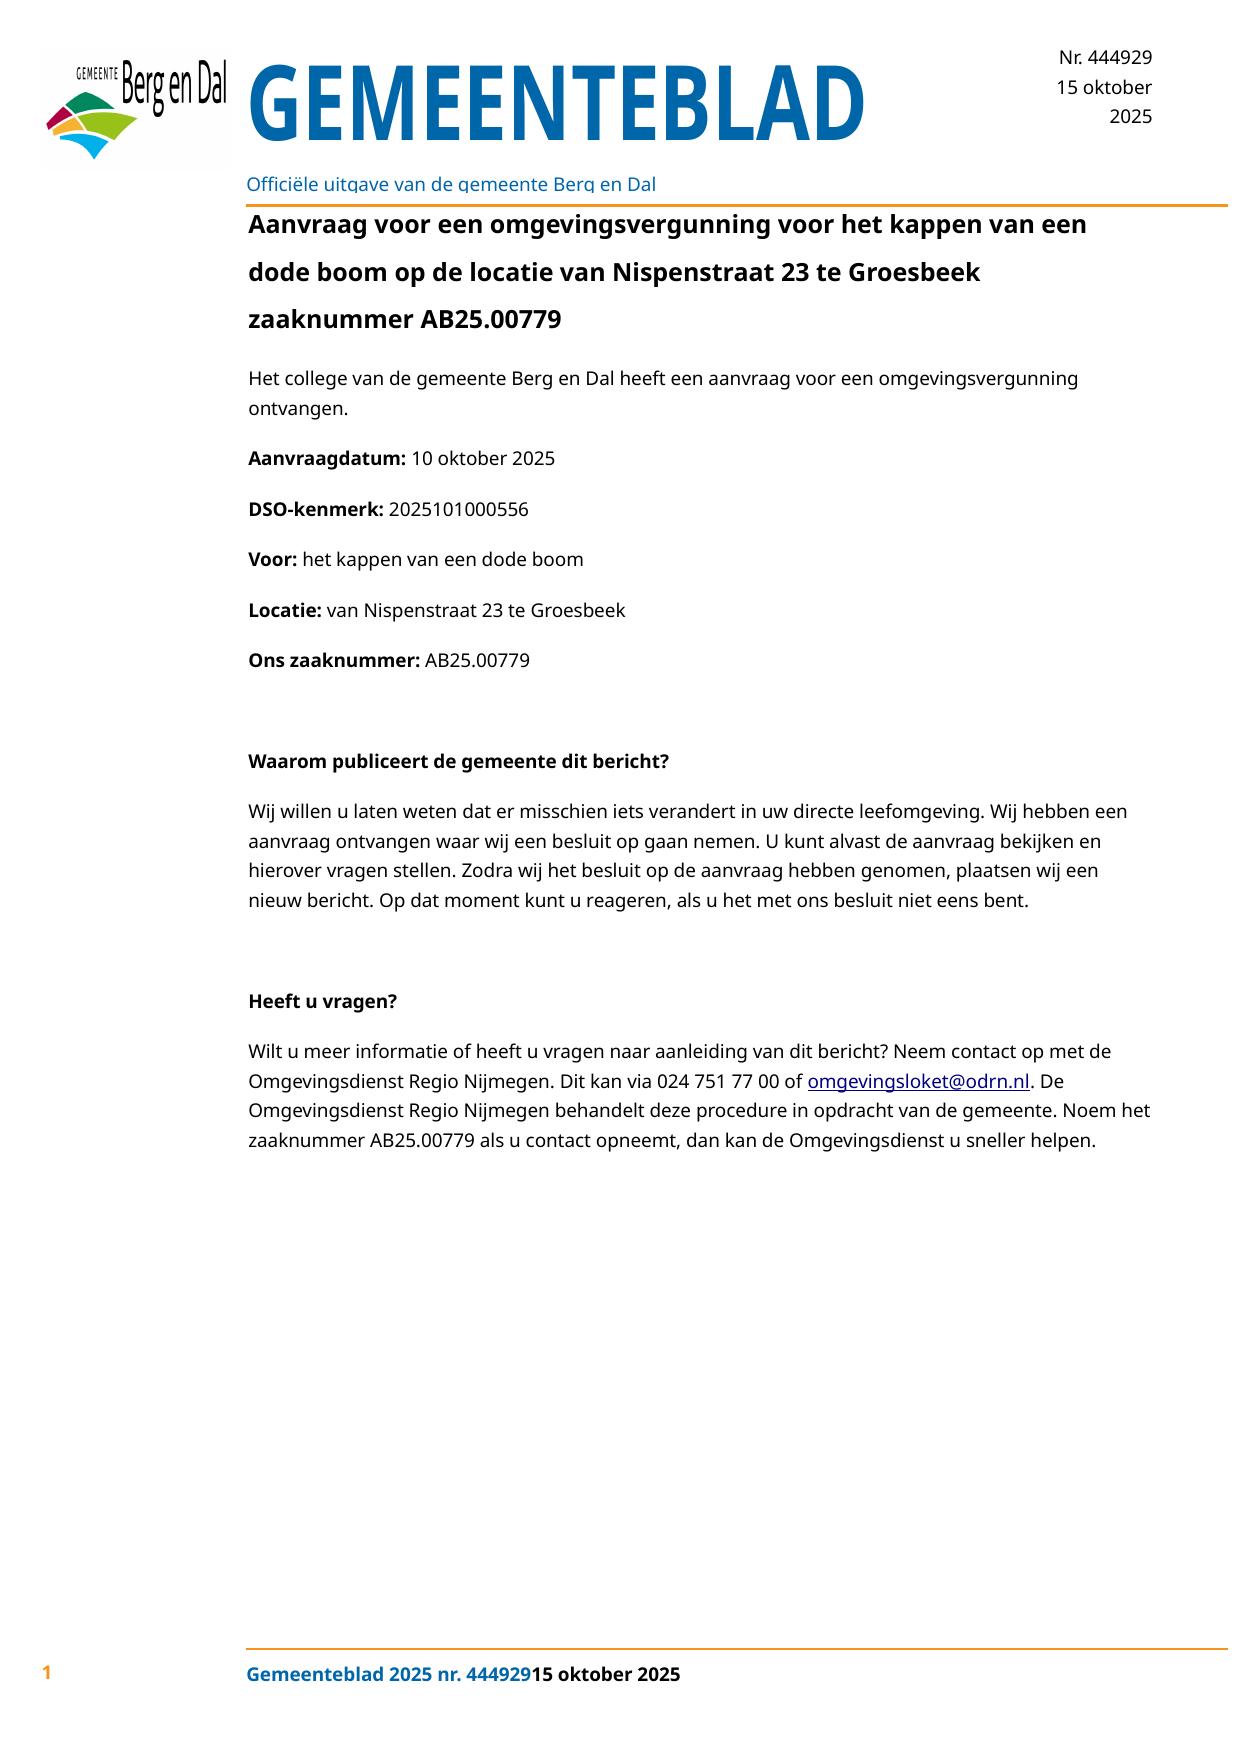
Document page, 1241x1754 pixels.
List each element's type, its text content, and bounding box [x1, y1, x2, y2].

picture [41, 47, 231, 172]
text Wilt u meer informatie of heeft u vragen naar aanleiding van dit bericht? Neem contact op met de Omgevingsdienst Regio Nijmegen. Dit kan via 024 751 77 00 of omgevingsloket@odrn.nl. De Omgevingsdienst Regio Nijmegen behandelt deze procedure in opdracht van de gemeente. Noem het zaaknummer AB25.00779 als u contact opneemt, dan kan de Omgevingsdienst u sneller helpen. [248, 1038, 1152, 1153]
text Waarom publiceert de gemeente dit bericht? [248, 748, 1152, 774]
text Wij willen u laten weten dat er misschien iets verandert in uw directe leefomgeving. Wij hebben een aanvraag ontvangen waar wij een besluit op gaan nemen. U kunt alvast de aanvraag bekijken en hierover vragen stellen. Zodra wij het besluit op de aanvraag hebben genomen, plaatsen wij een nieuw bericht. Op dat moment kunt u reageren, als u het met ons besluit niet eens bent. [248, 798, 1152, 913]
text Aanvraagdatum: 10 oktober 2025 [248, 446, 1152, 471]
text DSO-kenmerk: 2025101000556 [248, 496, 1152, 522]
text Ons zaaknummer: AB25.00779 [248, 647, 1152, 673]
text Aanvraag voor een omgevingsvergunning voor het kappen van een dode boom op de locatie van Nispenstraat 23 te Groesbeek zaaknummer AB25.00779 [248, 207, 1152, 336]
text Heeft u vragen? [248, 988, 1152, 1014]
text Voor: het kappen van een dode boom [248, 546, 1152, 572]
text Locatie: van Nispenstraat 23 te Groesbeek [248, 597, 1152, 622]
text Het college van de gemeente Berg en Dal heeft een aanvraag voor een omgevingsvergunning ontvangen. [248, 366, 1152, 421]
